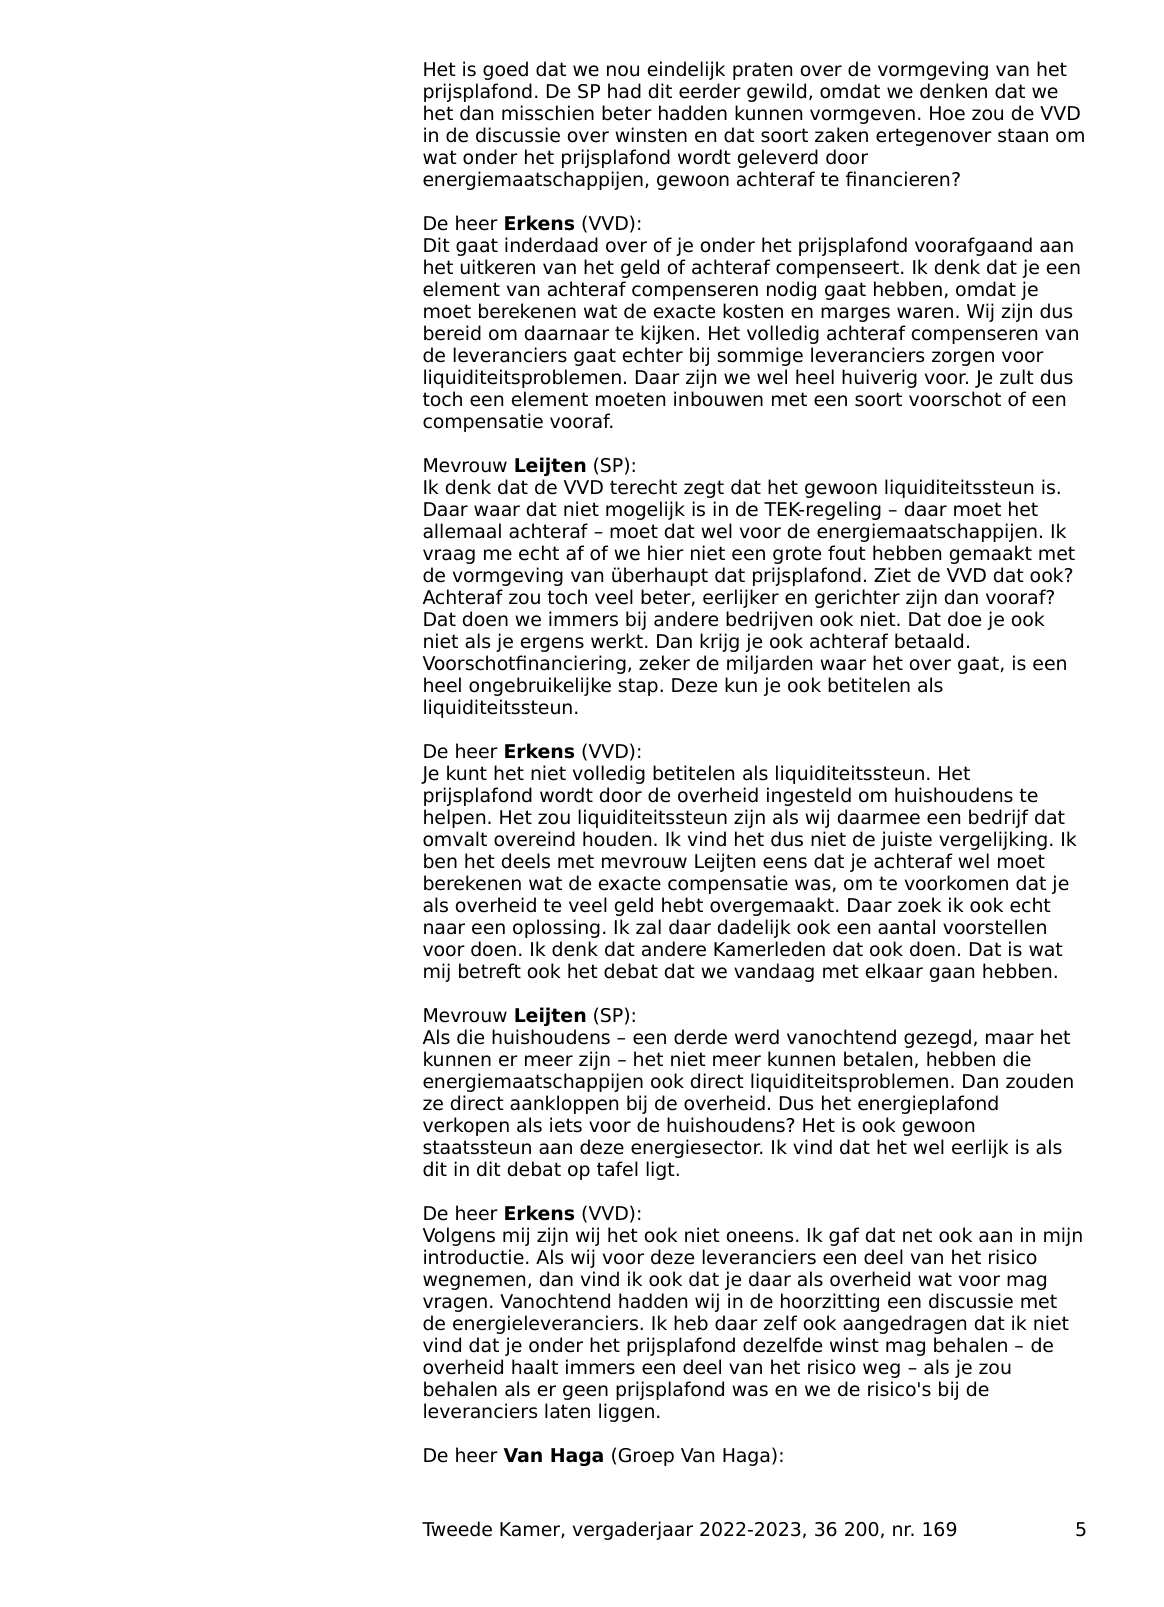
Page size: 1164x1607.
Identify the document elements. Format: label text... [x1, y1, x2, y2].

text Ik denk dat de VVD terecht zegt dat het gewoon liquiditeitssteun is. Daar waar dat niet mogelijk is in de TEK-regeling – daar moet het allemaal achteraf – moet dat wel voor de energiemaatschappijen. Ik vraag me echt af of we hier niet een grote fout hebben gemaakt met de vormgeving van überhaupt dat prijsplafond. Ziet de VVD dat ook? Achteraf zou toch veel beter, eerlijker en gerichter zijn dan vooraf? Dat doen we immers bij andere bedrijven ook niet. Dat doe je ook niet als je ergens werkt. Dan krijg je ook achteraf betaald. Voorschotfinanciering, zeker de miljarden waar het over gaat, is een heel ongebruikelijke stap. Deze kun je ook betitelen als liquiditeitssteun. [422, 477, 1087, 719]
text De heer Erkens (VVD): [422, 1203, 1087, 1225]
text Mevrouw Leijten (SP): [422, 455, 1087, 477]
text Mevrouw Leijten (SP): [422, 1005, 1087, 1027]
text Als die huishoudens – een derde werd vanochtend gezegd, maar het kunnen er meer zijn – het niet meer kunnen betalen, hebben die energiemaatschappijen ook direct liquiditeitsproblemen. Dan zouden ze direct aankloppen bij de overheid. Dus het energieplafond verkopen als iets voor de huishoudens? Het is ook gewoon staatssteun aan deze energiesector. Ik vind dat het wel eerlijk is als dit in dit debat op tafel ligt. [422, 1027, 1087, 1181]
text Dit gaat inderdaad over of je onder het prijsplafond voorafgaand aan het uitkeren van het geld of achteraf compenseert. Ik denk dat je een element van achteraf compenseren nodig gaat hebben, omdat je moet berekenen wat de exacte kosten en marges waren. Wij zijn dus bereid om daarnaar te kijken. Het volledig achteraf compenseren van de leveranciers gaat echter bij sommige leveranciers zorgen voor liquiditeitsproblemen. Daar zijn we wel heel huiverig voor. Je zult dus toch een element moeten inbouwen met een soort voorschot of een compensatie vooraf. [422, 235, 1087, 433]
text De heer Erkens (VVD): [422, 213, 1087, 235]
text De heer Erkens (VVD): [422, 741, 1087, 763]
text Volgens mij zijn wij het ook niet oneens. Ik gaf dat net ook aan in mijn introductie. Als wij voor deze leveranciers een deel van het risico wegnemen, dan vind ik ook dat je daar als overheid wat voor mag vragen. Vanochtend hadden wij in de hoorzitting een discussie met de energieleveranciers. Ik heb daar zelf ook aangedragen dat ik niet vind dat je onder het prijsplafond dezelfde winst mag behalen – de overheid haalt immers een deel van het risico weg – als je zou behalen als er geen prijsplafond was en we de risico's bij de leveranciers laten liggen. [422, 1225, 1087, 1423]
text Het is goed dat we nou eindelijk praten over de vormgeving van het prijsplafond. De SP had dit eerder gewild, omdat we denken dat we het dan misschien beter hadden kunnen vormgeven. Hoe zou de VVD in de discussie over winsten en dat soort zaken ertegenover staan om wat onder het prijsplafond wordt geleverd door energiemaatschappijen, gewoon achteraf te financieren? [422, 59, 1087, 191]
text Je kunt het niet volledig betitelen als liquiditeitssteun. Het prijsplafond wordt door de overheid ingesteld om huishoudens te helpen. Het zou liquiditeitssteun zijn als wij daarmee een bedrijf dat omvalt overeind houden. Ik vind het dus niet de juiste vergelijking. Ik ben het deels met mevrouw Leijten eens dat je achteraf wel moet berekenen wat de exacte compensatie was, om te voorkomen dat je als overheid te veel geld hebt overgemaakt. Daar zoek ik ook echt naar een oplossing. Ik zal daar dadelijk ook een aantal voorstellen voor doen. Ik denk dat andere Kamerleden dat ook doen. Dat is wat mij betreft ook het debat dat we vandaag met elkaar gaan hebben. [422, 763, 1087, 983]
text De heer Van Haga (Groep Van Haga): [422, 1445, 1087, 1467]
